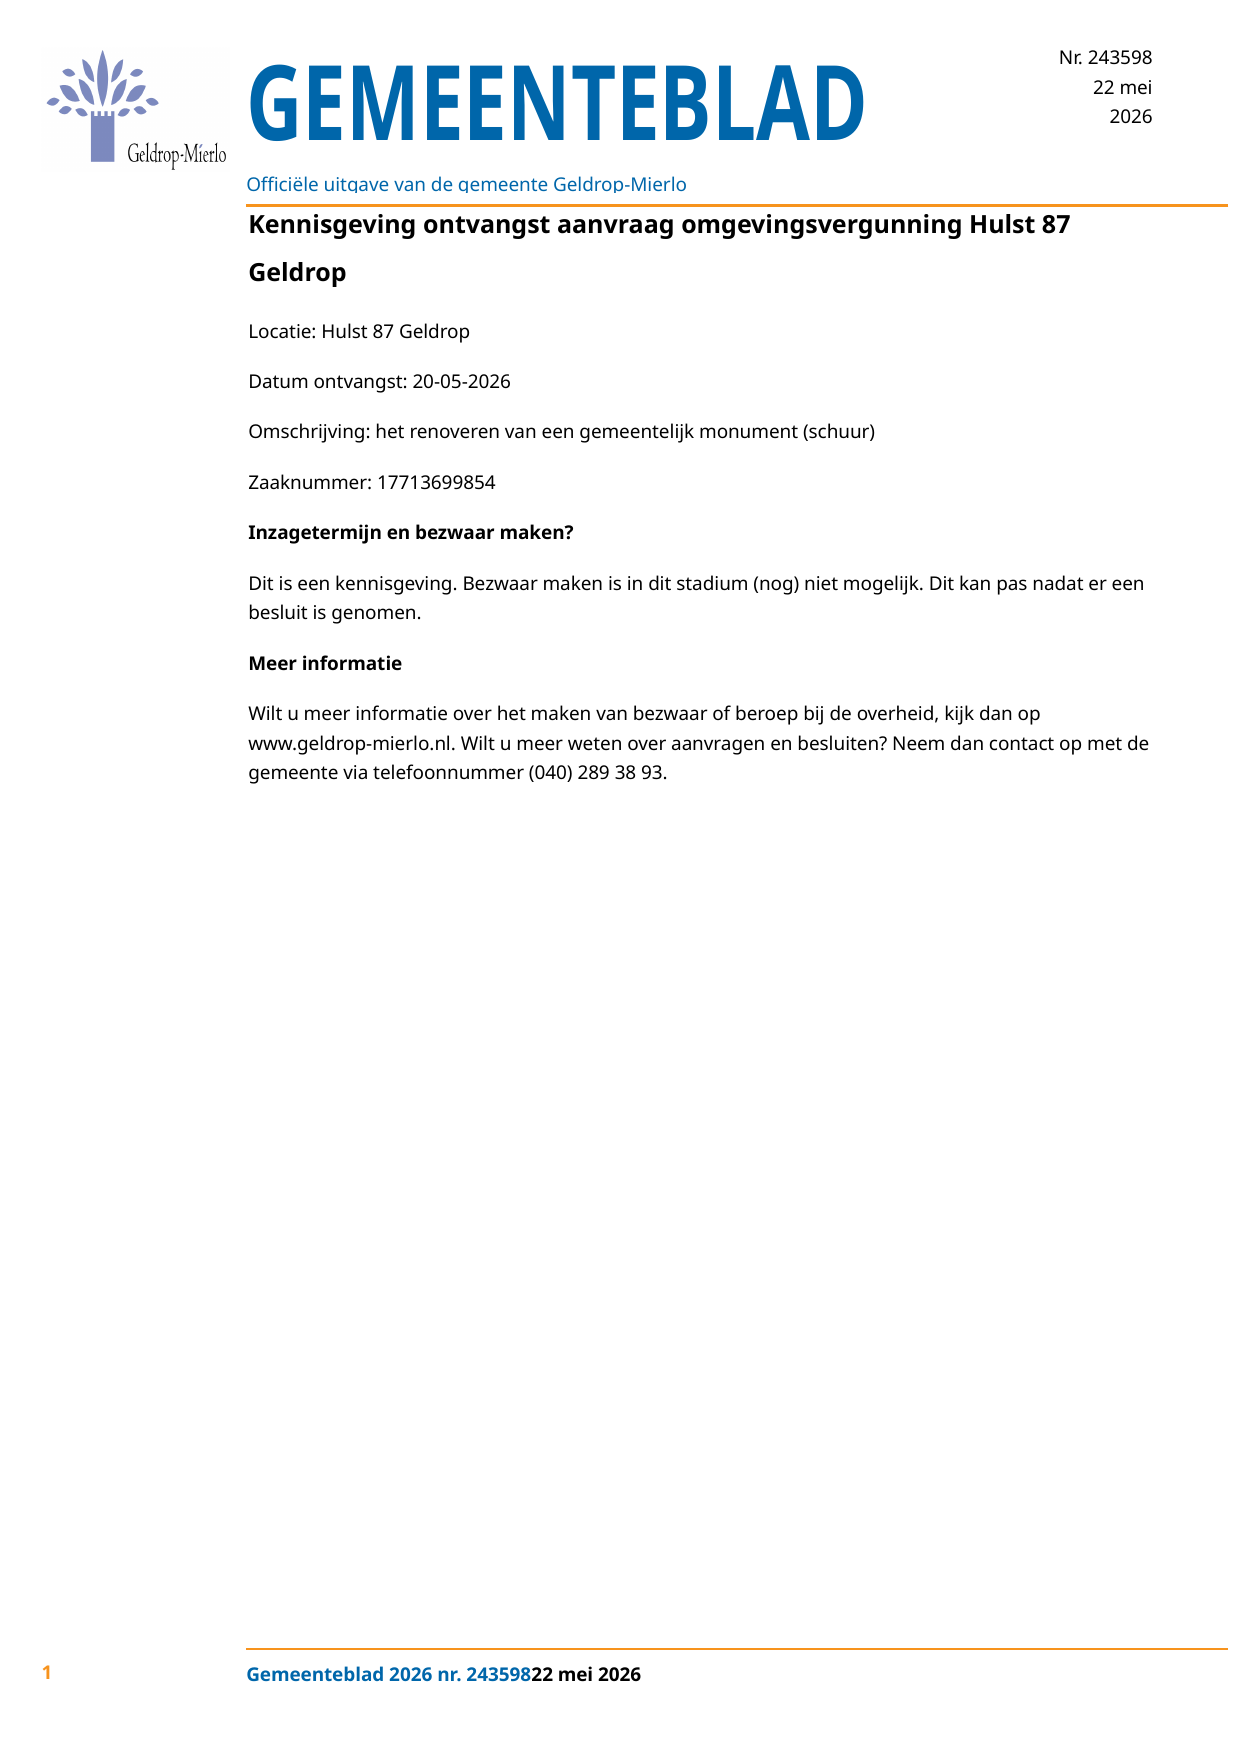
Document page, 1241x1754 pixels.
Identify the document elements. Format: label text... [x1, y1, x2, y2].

text Zaaknummer: 17713699854 [248, 469, 1152, 495]
text Locatie: Hulst 87 Geldrop [248, 318, 1152, 344]
text Meer informatie [248, 650, 1152, 676]
text Datum ontvangst: 20-05-2026 [248, 368, 1152, 394]
text Kennisgeving ontvangst aanvraag omgevingsvergunning Hulst 87 Geldrop [248, 207, 1152, 288]
text Dit is een kennisgeving. Bezwaar maken is in dit stadium (nog) niet mogelijk. Dit kan pas nadat er een besluit is genomen. [248, 570, 1152, 625]
picture [41, 47, 231, 172]
text Omschrijving: het renoveren van een gemeentelijk monument (schuur) [248, 419, 1152, 444]
text Wilt u meer informatie over het maken van bezwaar of beroep bij de overheid, kijk dan op www.geldrop-mierlo.nl. Wilt u meer weten over aanvragen en besluiten? Neem dan contact op met de gemeente via telefoonnummer (040) 289 38 93. [248, 700, 1152, 785]
text Inzagetermijn en bezwaar maken? [248, 519, 1152, 545]
